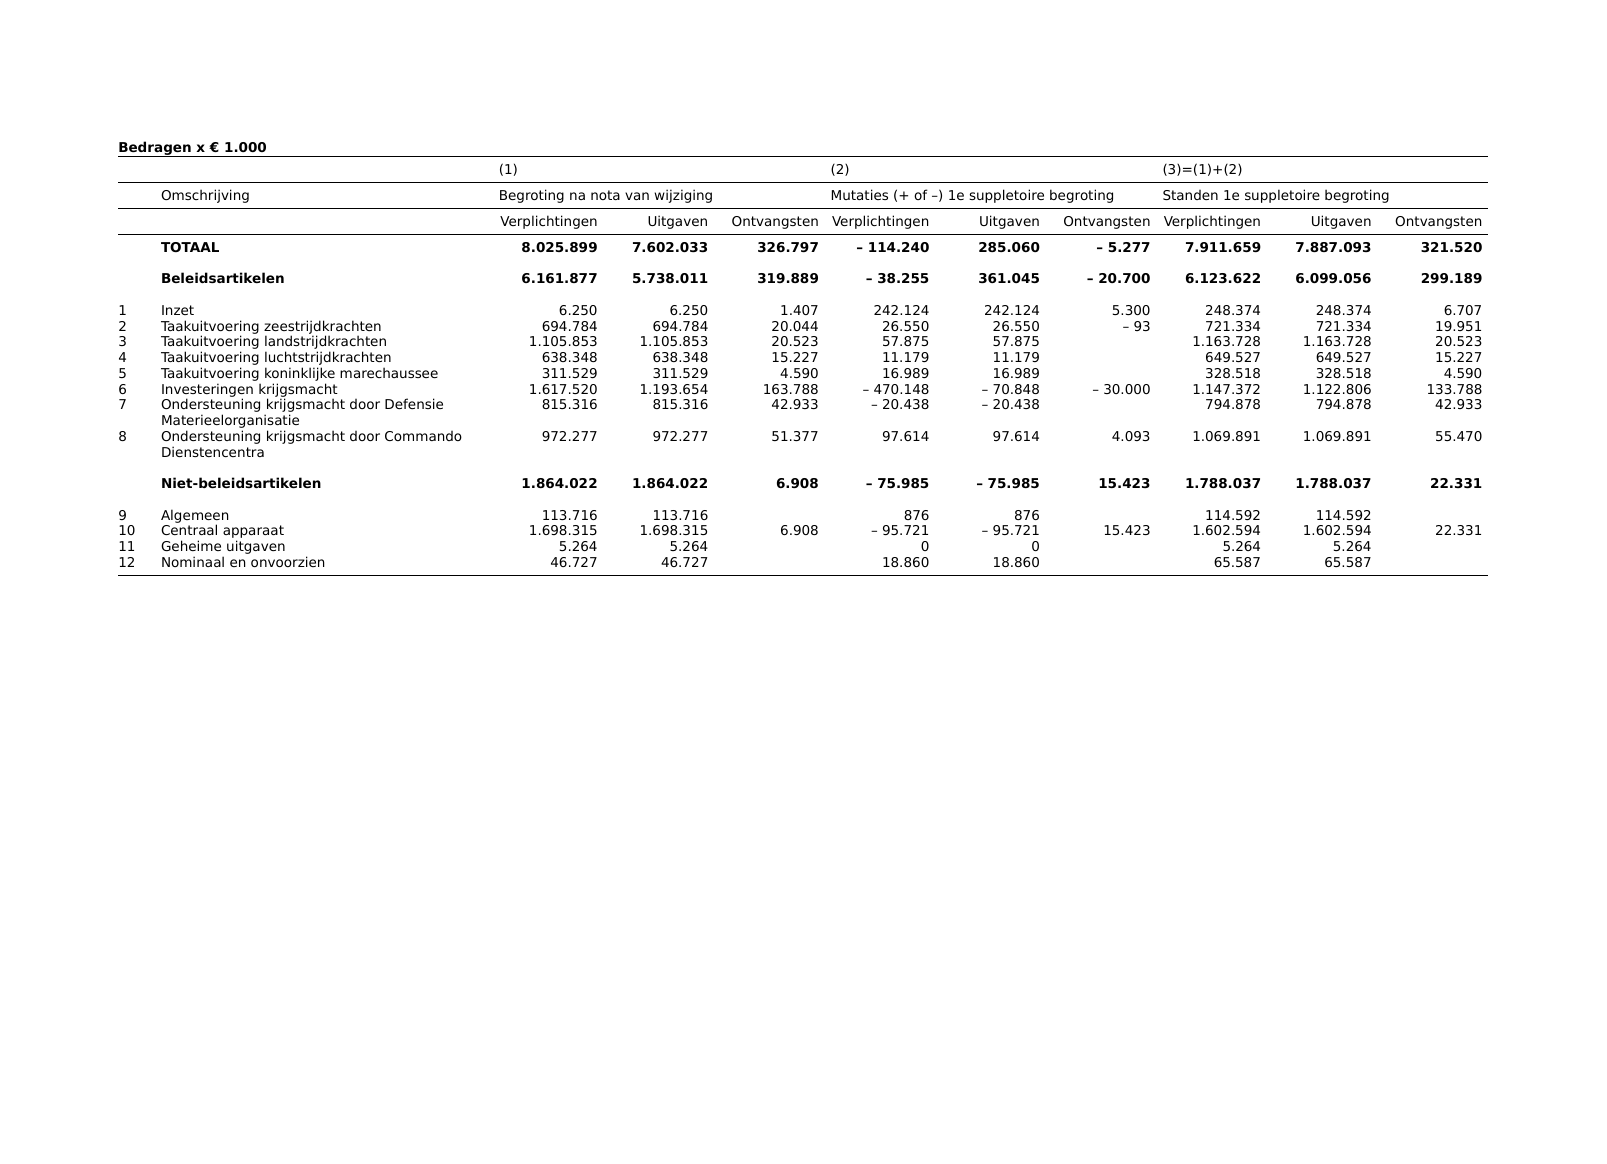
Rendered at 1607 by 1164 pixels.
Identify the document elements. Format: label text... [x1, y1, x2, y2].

table_cell 1 [118, 303, 155, 318]
table_cell 114.592 [1267, 507, 1377, 523]
table_cell Mutaties (+ of –) 1e suppletoire begroting [825, 183, 1156, 208]
table_cell 20.523 [714, 334, 824, 350]
table_cell 1.602.594 [1156, 523, 1267, 539]
table_cell 1.788.037 [1267, 476, 1377, 492]
table_cell 328.518 [1156, 366, 1267, 381]
table_cell 15.423 [1046, 476, 1156, 492]
table_cell Verplichtingen [825, 209, 935, 234]
table_cell 8.025.899 [493, 235, 603, 256]
table_cell 16.989 [935, 366, 1046, 381]
table_cell 5.264 [1267, 539, 1377, 554]
table_cell [714, 256, 824, 271]
table_cell 328.518 [1267, 366, 1377, 381]
table_cell 18.860 [825, 555, 935, 575]
table_cell [1046, 287, 1156, 303]
table_cell [1046, 366, 1156, 381]
table_cell [1377, 287, 1488, 303]
table_cell 18.860 [935, 555, 1046, 575]
table_cell 11.179 [935, 350, 1046, 366]
table_cell 794.878 [1267, 397, 1377, 429]
table_cell [1046, 555, 1156, 575]
table_cell 5.738.011 [603, 271, 714, 287]
table_cell 65.587 [1156, 555, 1267, 575]
table_cell 7 [118, 397, 155, 429]
table_cell [825, 287, 935, 303]
table_cell 6.250 [603, 303, 714, 318]
table_cell 326.797 [714, 235, 824, 256]
table_cell 10 [118, 523, 155, 539]
table_cell [1267, 460, 1377, 476]
table_cell 7.602.033 [603, 235, 714, 256]
table_cell – 95.721 [825, 523, 935, 539]
table_cell 5.264 [493, 539, 603, 554]
table_cell [1377, 555, 1488, 575]
table_cell 1.788.037 [1156, 476, 1267, 492]
table_cell 6.908 [714, 523, 824, 539]
table_cell 26.550 [935, 319, 1046, 334]
table_cell 5.264 [1156, 539, 1267, 554]
table_cell [714, 287, 824, 303]
table_cell Ondersteuning krijgsmacht door Commando Dienstencentra [155, 429, 493, 460]
table_cell 113.716 [603, 507, 714, 523]
table_cell Centraal apparaat [155, 523, 493, 539]
table_cell Nominaal en onvoorzien [155, 555, 493, 575]
table_cell 42.933 [714, 397, 824, 429]
table_cell 4 [118, 350, 155, 366]
table_cell [1046, 460, 1156, 476]
table_cell – 470.148 [825, 381, 935, 397]
table_cell Taakuitvoering luchtstrijdkrachten [155, 350, 493, 366]
table_cell 1.069.891 [1156, 429, 1267, 460]
table_cell 15.227 [714, 350, 824, 366]
table_cell [603, 460, 714, 476]
table_cell 319.889 [714, 271, 824, 287]
table_cell [118, 287, 155, 303]
table_cell [1046, 539, 1156, 554]
table_cell 2 [118, 319, 155, 334]
table_cell 19.951 [1377, 319, 1488, 334]
table_cell [493, 256, 603, 271]
table_cell [155, 209, 493, 234]
table_cell 1.864.022 [493, 476, 603, 492]
table_cell 6 [118, 381, 155, 397]
table_cell [493, 492, 603, 507]
table_cell 20.523 [1377, 334, 1488, 350]
table_cell [1046, 256, 1156, 271]
table_cell [1267, 256, 1377, 271]
table_cell – 5.277 [1046, 235, 1156, 256]
table_cell [714, 507, 824, 523]
table_cell 6.099.056 [1267, 271, 1377, 287]
table_cell 5 [118, 366, 155, 381]
table_cell [1377, 539, 1488, 554]
table_cell 57.875 [825, 334, 935, 350]
table_cell 6.161.877 [493, 271, 603, 287]
table_cell [935, 460, 1046, 476]
table_cell [155, 460, 493, 476]
table_cell (2) [825, 157, 1156, 182]
table_cell [1156, 492, 1267, 507]
table_cell 15.423 [1046, 523, 1156, 539]
table_cell 794.878 [1156, 397, 1267, 429]
table_cell 5.300 [1046, 303, 1156, 318]
table_cell 20.044 [714, 319, 824, 334]
table_cell 6.250 [493, 303, 603, 318]
table_cell Uitgaven [1267, 209, 1377, 234]
table_cell 55.470 [1377, 429, 1488, 460]
table_cell 1.105.853 [603, 334, 714, 350]
table_cell [1156, 256, 1267, 271]
table_cell 4.590 [1377, 366, 1488, 381]
table_cell 42.933 [1377, 397, 1488, 429]
table_cell [1046, 350, 1156, 366]
table_cell [825, 256, 935, 271]
table_cell 1.105.853 [493, 334, 603, 350]
table_cell [118, 476, 155, 492]
table_cell 46.727 [603, 555, 714, 575]
table_cell [935, 256, 1046, 271]
table_cell [603, 492, 714, 507]
table_cell Begroting na nota van wijziging [493, 183, 824, 208]
table_cell Geheime uitgaven [155, 539, 493, 554]
table_cell 97.614 [935, 429, 1046, 460]
table_cell [714, 460, 824, 476]
table_cell [493, 287, 603, 303]
table_cell Standen 1e suppletoire begroting [1156, 183, 1488, 208]
table_cell 1.698.315 [493, 523, 603, 539]
table_cell Taakuitvoering zeestrijdkrachten [155, 319, 493, 334]
table_cell [155, 157, 493, 182]
table_cell 65.587 [1267, 555, 1377, 575]
table_cell 15.227 [1377, 350, 1488, 366]
table_cell [1377, 507, 1488, 523]
table_cell – 20.438 [825, 397, 935, 429]
table_cell [1267, 287, 1377, 303]
table_cell 11 [118, 539, 155, 554]
table_cell 649.527 [1267, 350, 1377, 366]
table_cell Ontvangsten [714, 209, 824, 234]
table_cell 361.045 [935, 271, 1046, 287]
table_cell [493, 460, 603, 476]
table_cell [1046, 397, 1156, 429]
table_cell 22.331 [1377, 523, 1488, 539]
table_cell 46.727 [493, 555, 603, 575]
table_cell 649.527 [1156, 350, 1267, 366]
table_cell 1.069.891 [1267, 429, 1377, 460]
table_cell 7.887.093 [1267, 235, 1377, 256]
table_cell 721.334 [1267, 319, 1377, 334]
table_cell [118, 183, 155, 208]
table_header Bedragen x € 1.000 [118, 140, 1488, 156]
table_cell 114.592 [1156, 507, 1267, 523]
table_cell 4.093 [1046, 429, 1156, 460]
table_cell 815.316 [603, 397, 714, 429]
table_cell [603, 256, 714, 271]
table_cell [1156, 460, 1267, 476]
table_cell 1.407 [714, 303, 824, 318]
table_cell [714, 539, 824, 554]
table_cell – 114.240 [825, 235, 935, 256]
table_cell Verplichtingen [493, 209, 603, 234]
table_cell – 75.985 [825, 476, 935, 492]
table_cell [935, 492, 1046, 507]
table_cell [603, 287, 714, 303]
table_cell [118, 492, 155, 507]
table_cell [155, 492, 493, 507]
table_cell 6.707 [1377, 303, 1488, 318]
table_cell 7.911.659 [1156, 235, 1267, 256]
table_cell Ontvangsten [1377, 209, 1488, 234]
table_cell 321.520 [1377, 235, 1488, 256]
table_cell 972.277 [493, 429, 603, 460]
table_cell [1377, 256, 1488, 271]
table_cell 133.788 [1377, 381, 1488, 397]
table_cell 97.614 [825, 429, 935, 460]
table_cell Taakuitvoering koninklijke marechaussee [155, 366, 493, 381]
table_cell [155, 256, 493, 271]
table_cell 1.163.728 [1156, 334, 1267, 350]
table_cell 26.550 [825, 319, 935, 334]
table_cell 1.147.372 [1156, 381, 1267, 397]
table_cell [155, 287, 493, 303]
table_cell [118, 209, 155, 234]
table_cell [935, 287, 1046, 303]
table_cell Algemeen [155, 507, 493, 523]
table_cell 3 [118, 334, 155, 350]
table_cell Uitgaven [935, 209, 1046, 234]
table_cell (1) [493, 157, 824, 182]
table_cell 311.529 [603, 366, 714, 381]
table_cell Ontvangsten [1046, 209, 1156, 234]
table_cell – 20.438 [935, 397, 1046, 429]
table_cell [714, 555, 824, 575]
table_cell 248.374 [1267, 303, 1377, 318]
table_cell – 20.700 [1046, 271, 1156, 287]
table_cell Ondersteuning krijgsmacht door Defensie Materieelorganisatie [155, 397, 493, 429]
table_cell 11.179 [825, 350, 935, 366]
table_cell [118, 271, 155, 287]
table_cell 51.377 [714, 429, 824, 460]
table_cell 1.193.654 [603, 381, 714, 397]
table_cell 5.264 [603, 539, 714, 554]
table_cell 248.374 [1156, 303, 1267, 318]
table_cell 1.122.806 [1267, 381, 1377, 397]
table_cell 1.864.022 [603, 476, 714, 492]
table_cell [825, 460, 935, 476]
table_cell 1.698.315 [603, 523, 714, 539]
table_cell 163.788 [714, 381, 824, 397]
table_cell Niet-beleidsartikelen [155, 476, 493, 492]
table_cell [118, 256, 155, 271]
table_cell 1.602.594 [1267, 523, 1377, 539]
table_cell 8 [118, 429, 155, 460]
table_cell 311.529 [493, 366, 603, 381]
table_cell – 30.000 [1046, 381, 1156, 397]
table_cell (3)=(1)+(2) [1156, 157, 1488, 182]
table_cell [1377, 460, 1488, 476]
table_cell 22.331 [1377, 476, 1488, 492]
table_cell [1046, 334, 1156, 350]
table_cell 0 [935, 539, 1046, 554]
table_cell 242.124 [825, 303, 935, 318]
table_cell 242.124 [935, 303, 1046, 318]
table_cell 16.989 [825, 366, 935, 381]
table_cell Verplichtingen [1156, 209, 1267, 234]
table_cell 4.590 [714, 366, 824, 381]
table_cell 876 [935, 507, 1046, 523]
table_cell [1046, 507, 1156, 523]
table_cell [1377, 492, 1488, 507]
table_cell [825, 492, 935, 507]
table_cell [118, 460, 155, 476]
table_cell Uitgaven [603, 209, 714, 234]
table_cell [1267, 492, 1377, 507]
table_cell [118, 157, 155, 182]
table_cell Omschrijving [155, 183, 493, 208]
table_cell – 95.721 [935, 523, 1046, 539]
table_cell 638.348 [603, 350, 714, 366]
table_cell 57.875 [935, 334, 1046, 350]
table_cell Taakuitvoering landstrijdkrachten [155, 334, 493, 350]
table_cell 0 [825, 539, 935, 554]
table_cell 876 [825, 507, 935, 523]
table_cell 6.908 [714, 476, 824, 492]
table_cell – 93 [1046, 319, 1156, 334]
table_cell [714, 492, 824, 507]
table_cell [118, 235, 155, 256]
table_cell – 70.848 [935, 381, 1046, 397]
table_cell – 75.985 [935, 476, 1046, 492]
table_cell 285.060 [935, 235, 1046, 256]
table_cell Inzet [155, 303, 493, 318]
table_cell 1.163.728 [1267, 334, 1377, 350]
table_cell 694.784 [603, 319, 714, 334]
table_cell 972.277 [603, 429, 714, 460]
table_cell 6.123.622 [1156, 271, 1267, 287]
table_cell Investeringen krijgsmacht [155, 381, 493, 397]
table_cell – 38.255 [825, 271, 935, 287]
table_cell 721.334 [1156, 319, 1267, 334]
table_cell TOTAAL [155, 235, 493, 256]
table_cell 638.348 [493, 350, 603, 366]
table_cell 694.784 [493, 319, 603, 334]
table_cell 815.316 [493, 397, 603, 429]
table_cell 12 [118, 555, 155, 575]
table_cell Beleidsartikelen [155, 271, 493, 287]
table_cell 299.189 [1377, 271, 1488, 287]
table_cell 1.617.520 [493, 381, 603, 397]
table_cell 113.716 [493, 507, 603, 523]
table_cell [1156, 287, 1267, 303]
table_cell 9 [118, 507, 155, 523]
table_cell [1046, 492, 1156, 507]
